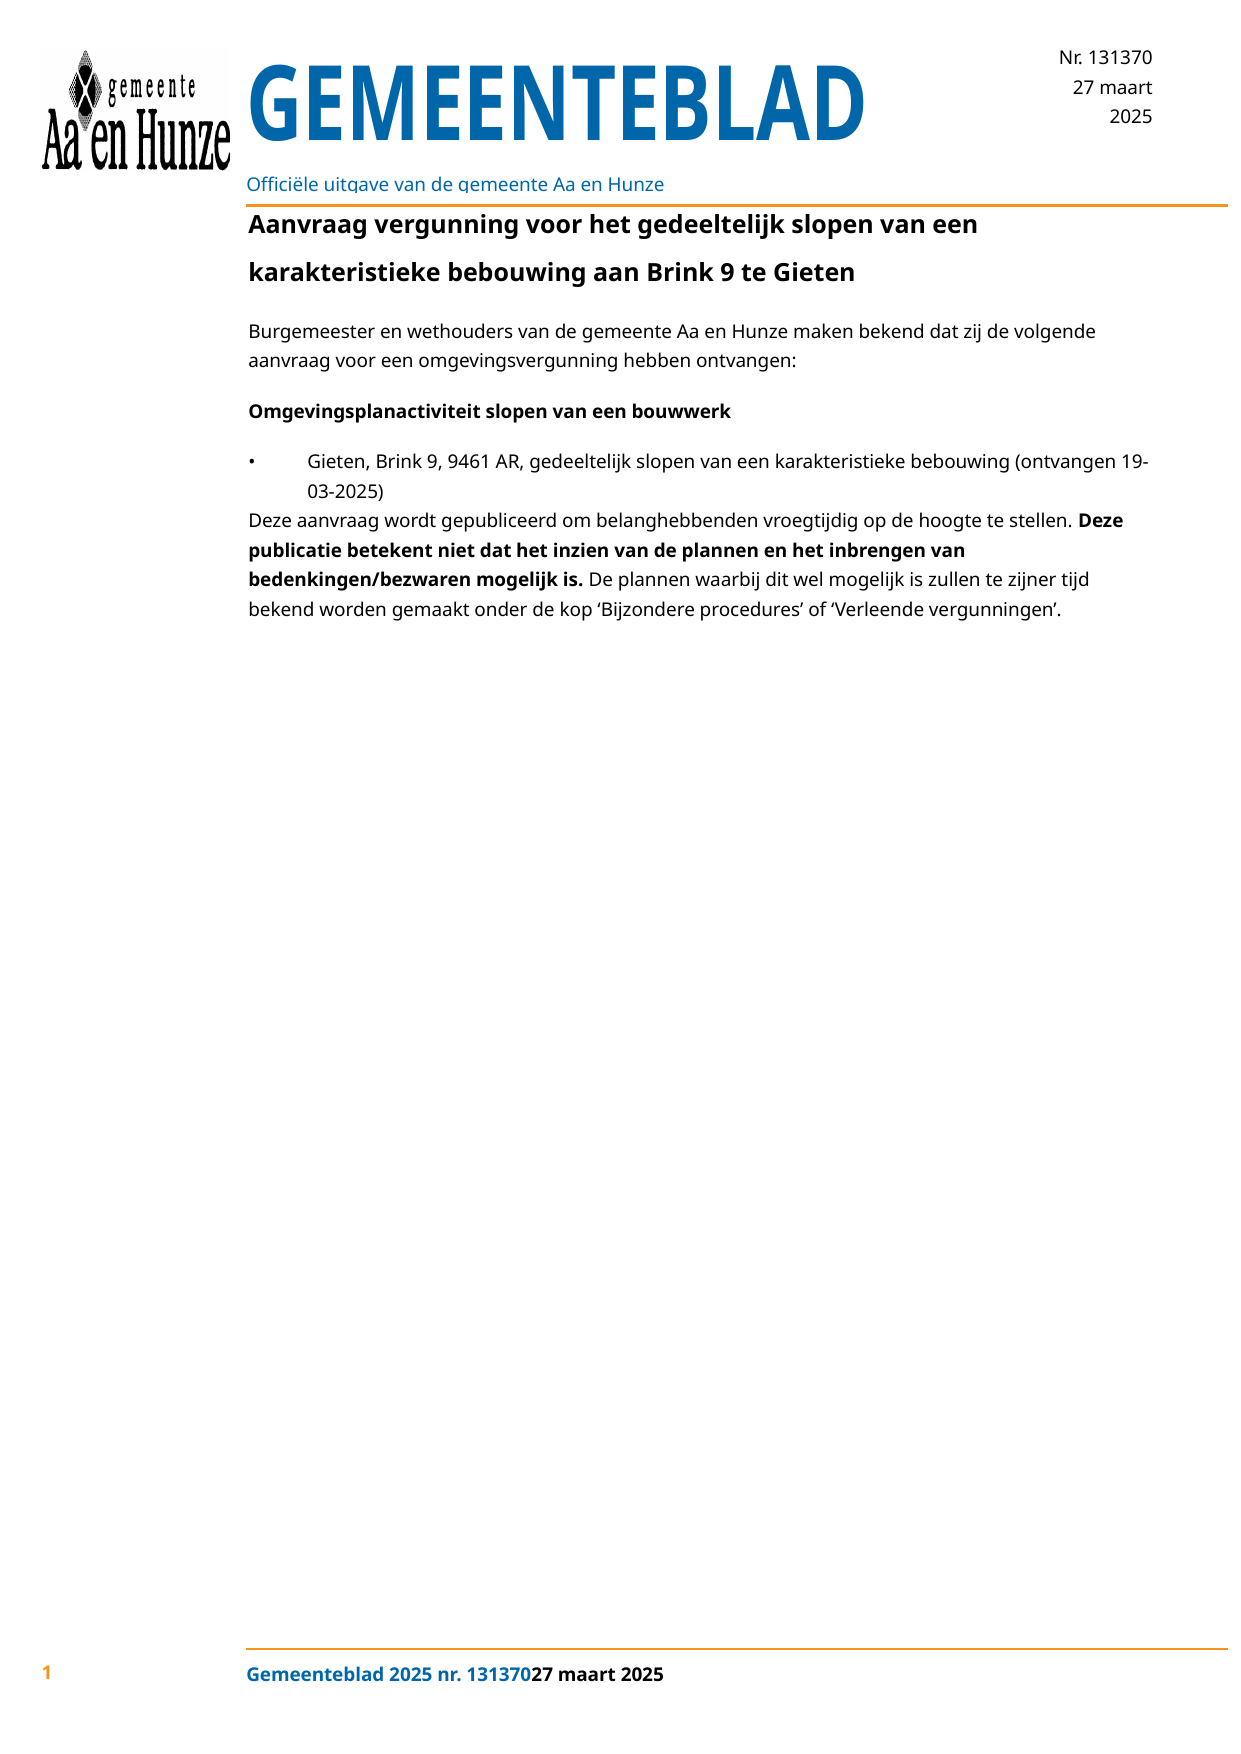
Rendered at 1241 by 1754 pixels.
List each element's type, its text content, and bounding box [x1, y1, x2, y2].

text Deze aanvraag wordt gepubliceerd om belanghebbenden vroegtijdig op de hoogte te stellen. Deze publicatie betekent niet dat het inzien van de plannen en het inbrengen van bedenkingen/bezwaren mogelijk is. De plannen waarbij dit wel mogelijk is zullen te zijner tijd bekend worden gemaakt onder de kop ‘Bijzondere procedures’ of ‘Verleende vergunningen’. [248, 507, 1152, 622]
text Aanvraag vergunning voor het gedeeltelijk slopen van een karakteristieke bebouwing aan Brink 9 te Gieten [248, 207, 1152, 288]
picture [41, 47, 231, 172]
list Gieten, Brink 9, 9461 AR, gedeeltelijk slopen van een karakteristieke bebouwing (ontvangen 19-03-2025) [248, 448, 1152, 504]
text Burgemeester en wethouders van de gemeente Aa en Hunze maken bekend dat zij de volgende aanvraag voor een omgevingsvergunning hebben ontvangen: [248, 318, 1152, 373]
text Omgevingsplanactiviteit slopen van een bouwwerk [248, 398, 1152, 424]
